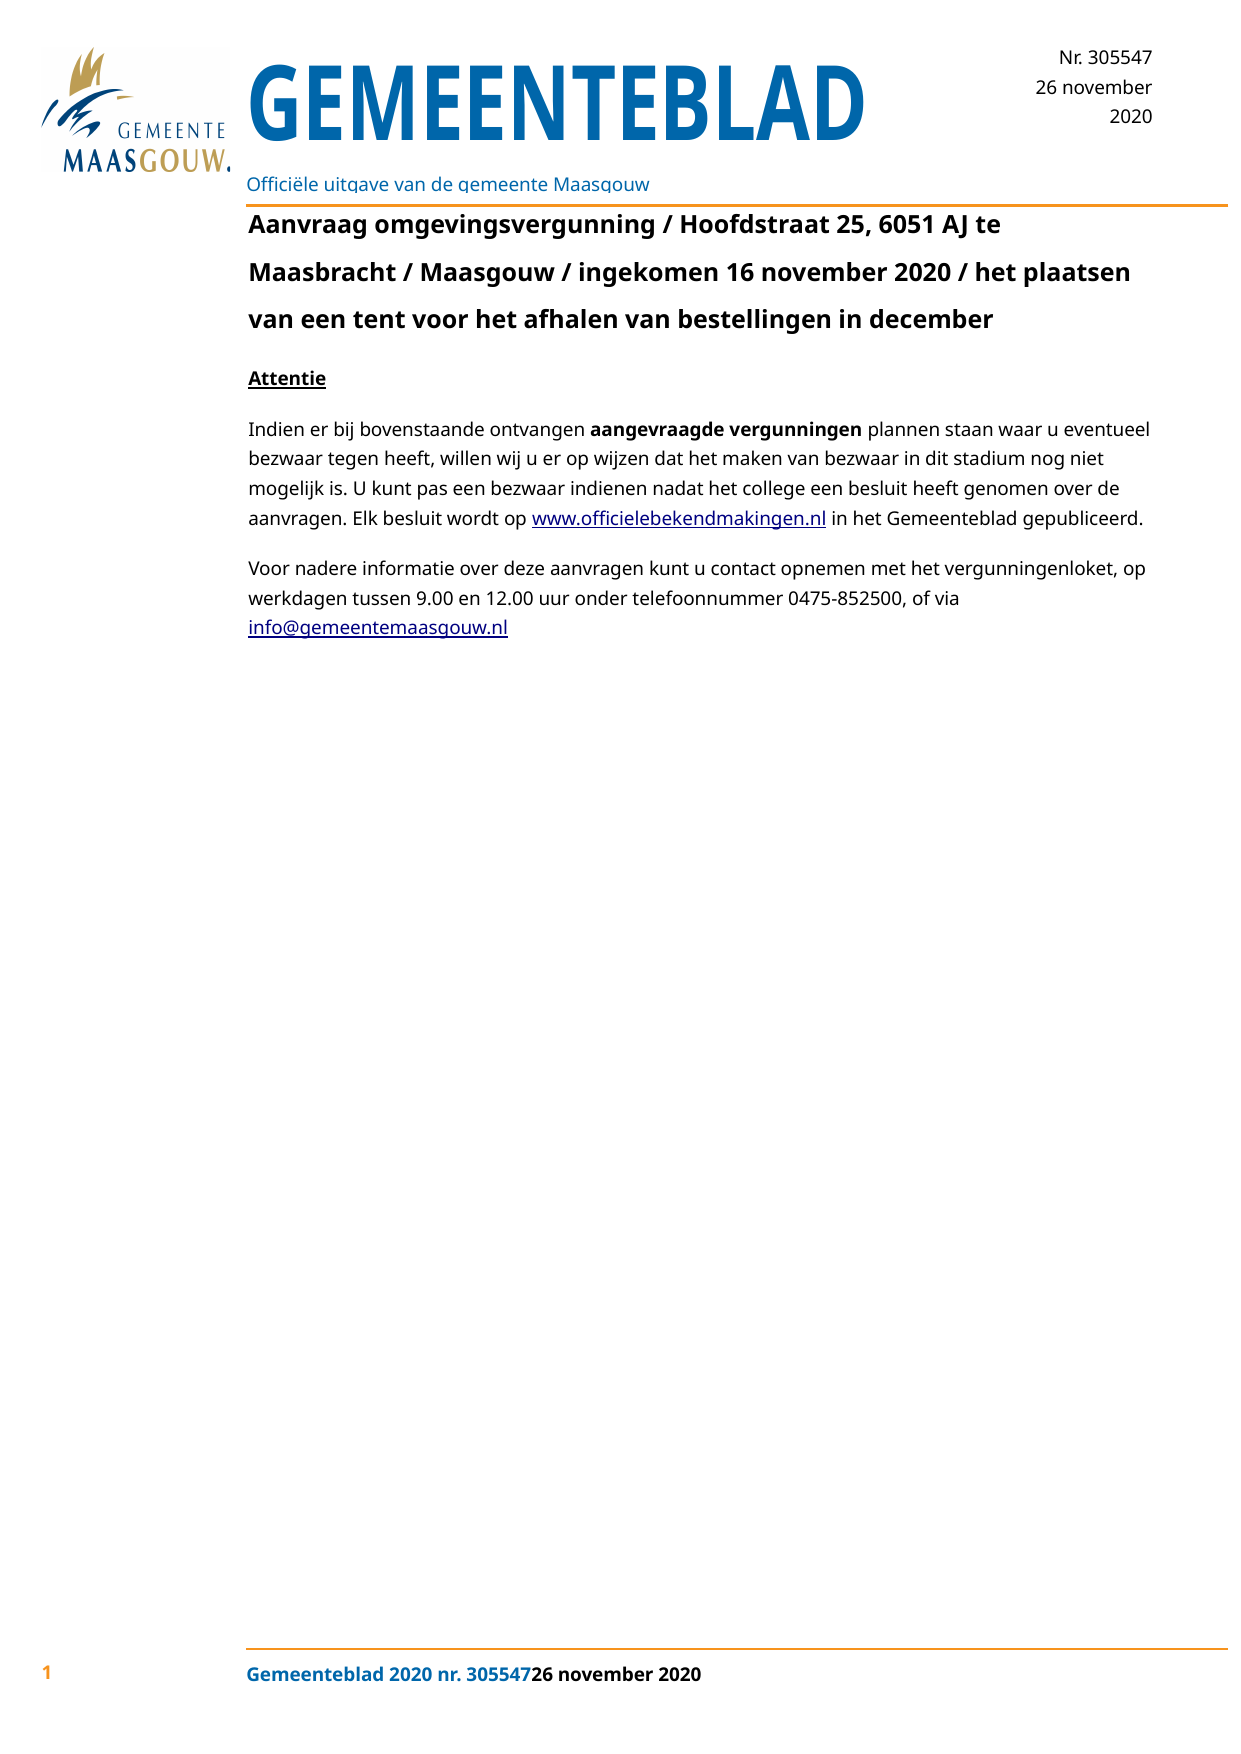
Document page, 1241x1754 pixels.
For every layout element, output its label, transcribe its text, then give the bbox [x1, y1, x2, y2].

text Aanvraag omgevingsvergunning / Hoofdstraat 25, 6051 AJ te Maasbracht / Maasgouw / ingekomen 16 november 2020 / het plaatsen van een tent voor het afhalen van bestellingen in december [248, 207, 1152, 336]
text Voor nadere informatie over deze aanvragen kunt u contact opnemen met het vergunningenloket, op werkdagen tussen 9.00 en 12.00 uur onder telefoonnummer 0475-852500, of via info@gemeentemaasgouw.nl [248, 555, 1152, 640]
text Attentie [248, 366, 1152, 391]
picture [41, 47, 231, 172]
text Indien er bij bovenstaande ontvangen aangevraagde vergunningen plannen staan waar u eventueel bezwaar tegen heeft, willen wij u er op wijzen dat het maken van bezwaar in dit stadium nog niet mogelijk is. U kunt pas een bezwaar indienen nadat het college een besluit heeft genomen over de aanvragen. Elk besluit wordt op www.officielebekendmakingen.nl in het Gemeenteblad gepubliceerd. [248, 416, 1152, 530]
